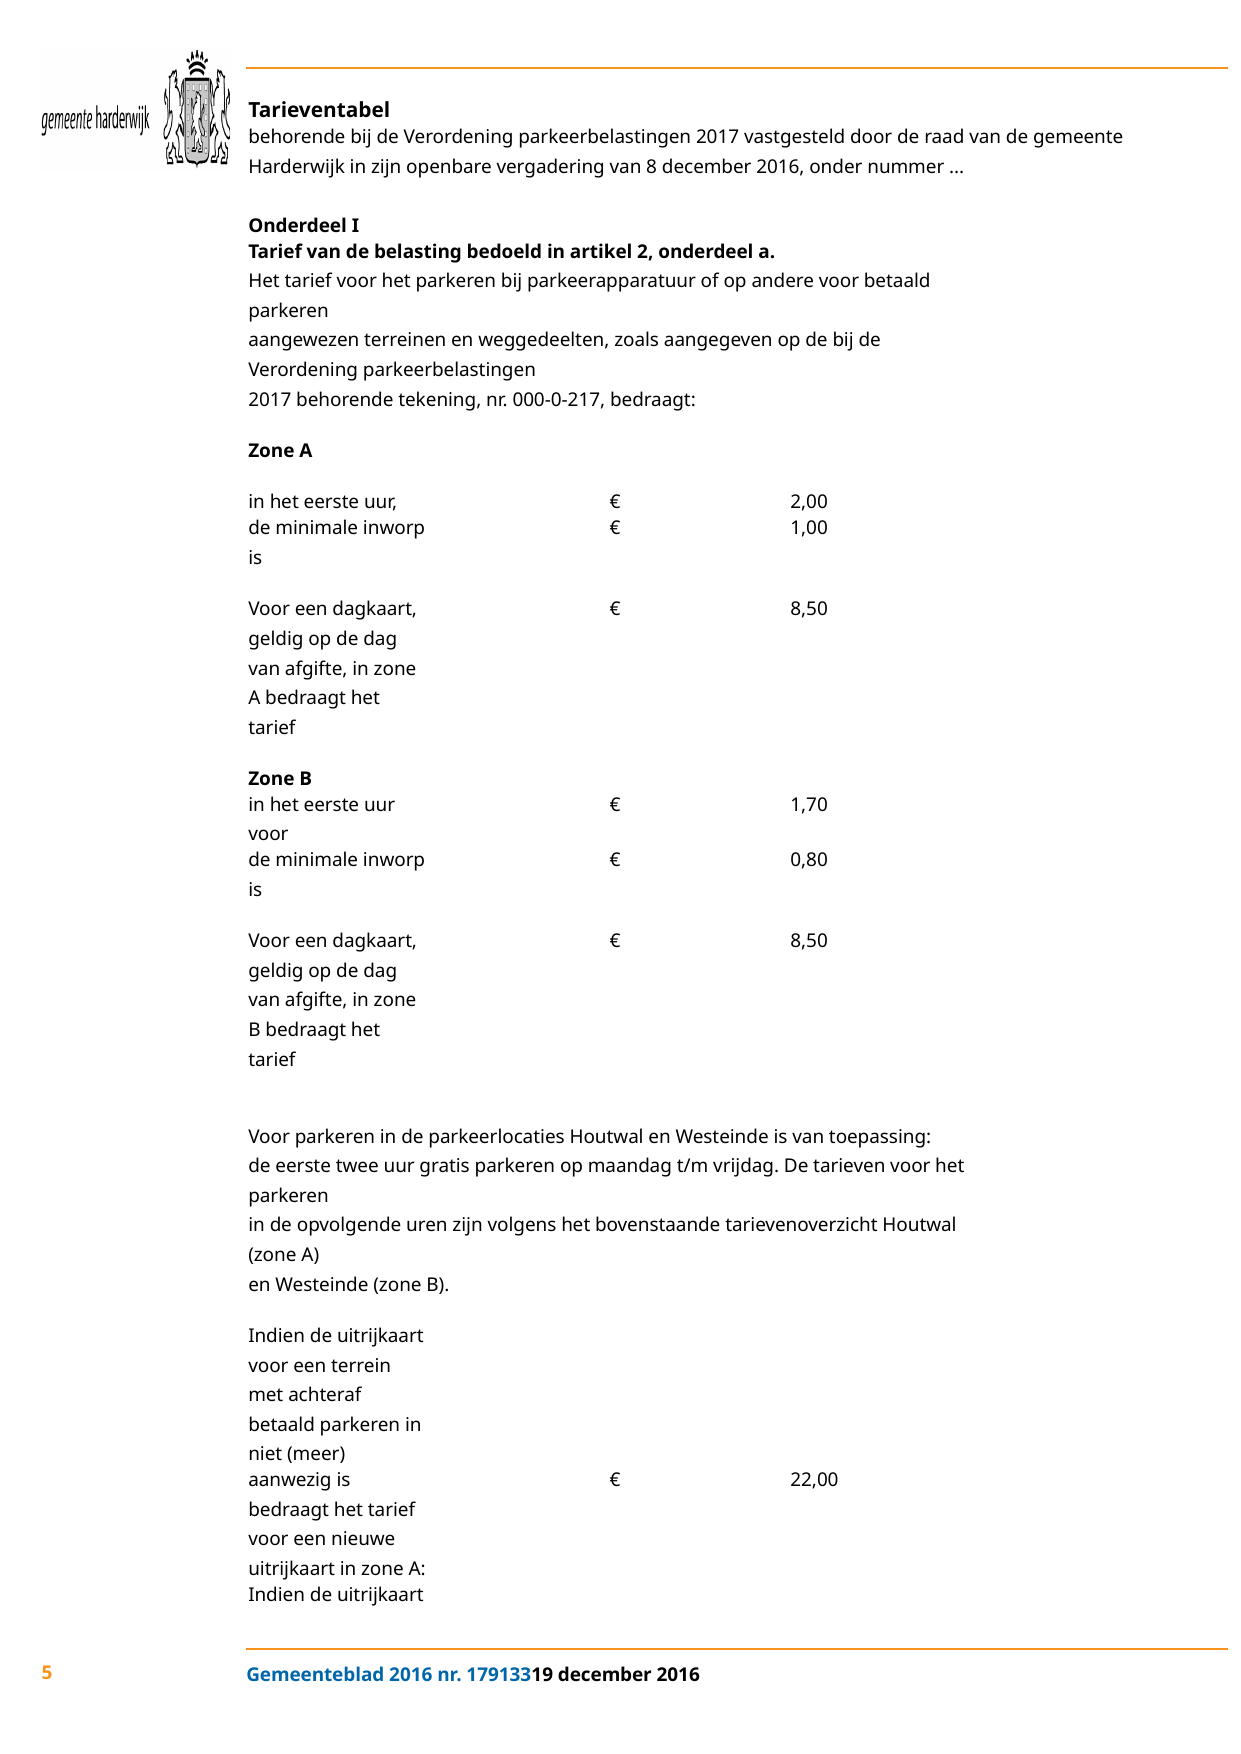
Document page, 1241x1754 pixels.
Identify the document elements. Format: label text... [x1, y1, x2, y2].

table_cell [790, 765, 971, 791]
table_cell € [609, 596, 790, 739]
table_cell 1,00 [790, 515, 971, 570]
table_cell € [609, 791, 790, 846]
table_cell [790, 1071, 971, 1097]
picture [41, 47, 231, 172]
table_cell 1,70 [790, 791, 971, 846]
table_cell aanwezig is bedraagt het tarief voor een nieuwe uitrijkaart in zone A: [248, 1466, 429, 1581]
table_cell [609, 1297, 790, 1322]
table_cell [790, 1322, 971, 1466]
table_cell € [609, 489, 790, 514]
table_cell [790, 463, 971, 489]
table_cell € [609, 1466, 790, 1581]
table_cell [429, 740, 609, 765]
table_cell [429, 791, 609, 846]
table_cell [429, 437, 609, 463]
table_cell [790, 1097, 971, 1123]
table_header Onderdeel I [248, 212, 429, 238]
table_cell [429, 515, 609, 570]
table_cell [429, 570, 609, 596]
table_cell [609, 765, 790, 791]
table_cell [790, 1581, 971, 1607]
table_cell [609, 740, 790, 765]
table_cell [609, 1071, 790, 1097]
table_cell Zone A [248, 437, 429, 463]
table_cell [790, 902, 971, 927]
table_cell [429, 902, 609, 927]
table_cell [248, 1097, 429, 1123]
table_cell 8,50 [790, 596, 971, 739]
table_cell 0,80 [790, 846, 971, 902]
table_cell [609, 412, 790, 437]
table_header [429, 212, 609, 238]
table_cell [429, 1071, 609, 1097]
table_cell [790, 570, 971, 596]
table_cell [248, 463, 429, 489]
table_cell € [609, 515, 790, 570]
table_cell [790, 1297, 971, 1322]
table_cell [790, 437, 971, 463]
table_cell [248, 740, 429, 765]
table_cell in het eerste uur, [248, 489, 429, 514]
table_cell [609, 463, 790, 489]
table_cell [429, 412, 609, 437]
table_cell Voor parkeren in de parkeerlocaties Houtwal en Westeinde is van toepassing: de eerste twee uur gratis parkeren op maandag t/m vrijdag. De tarieven voor het parkeren in de opvolgende uren zijn volgens het bovenstaande tarievenoverzicht Houtwal (zone A) en Westeinde (zone B). [248, 1123, 971, 1297]
table_cell [429, 765, 609, 791]
table_cell de minimale inworp is [248, 515, 429, 570]
table_cell [429, 489, 609, 514]
table_cell Tarief van de belasting bedoeld in artikel 2, onderdeel a. Het tarief voor het parkeren bij parkeerapparatuur of op andere voor betaald parkeren aangewezen terreinen en weggedeelten, zoals aangegeven op de bij de Verordening parkeerbelastingen 2017 behorende tekening, nr. 000-0-217, bedraagt: [248, 238, 971, 412]
table_cell [248, 1071, 429, 1097]
table_cell [790, 412, 971, 437]
table_cell [609, 1581, 790, 1607]
table_cell [790, 740, 971, 765]
table_cell [429, 596, 609, 739]
table_cell 22,00 [790, 1466, 971, 1581]
table_cell [429, 1322, 609, 1466]
table_cell € [609, 928, 790, 1071]
table_cell Indien de uitrijkaart [248, 1581, 429, 1607]
table_cell [429, 1581, 609, 1607]
table_cell Indien de uitrijkaart voor een terrein met achteraf betaald parkeren in niet (meer) [248, 1322, 429, 1466]
table_cell Voor een dagkaart, geldig op de dag van afgifte, in zone B bedraagt het tarief [248, 928, 429, 1071]
table_cell € [609, 846, 790, 902]
table_cell [609, 902, 790, 927]
table_cell Zone B [248, 765, 429, 791]
text behorende bij de Verordening parkeerbelastingen 2017 vastgesteld door de raad van de gemeente Harderwijk in zijn openbare vergadering van 8 december 2016, onder nummer ... [248, 123, 1152, 179]
table_cell [609, 1322, 790, 1466]
table_cell [248, 412, 429, 437]
table_cell [609, 437, 790, 463]
table_header [609, 212, 790, 238]
table_cell [429, 1097, 609, 1123]
table_cell [248, 1297, 429, 1322]
table_cell [429, 1466, 609, 1581]
table_cell [429, 846, 609, 902]
text Tarieventabel [248, 95, 1152, 123]
table_cell [429, 928, 609, 1071]
table_cell 8,50 [790, 928, 971, 1071]
table_cell de minimale inworp is [248, 846, 429, 902]
table_cell [248, 902, 429, 927]
table_header [790, 212, 971, 238]
table_cell [248, 570, 429, 596]
table_cell [429, 463, 609, 489]
table_cell in het eerste uur voor [248, 791, 429, 846]
table_cell [609, 570, 790, 596]
table_cell [429, 1297, 609, 1322]
table_cell [609, 1097, 790, 1123]
table_cell 2,00 [790, 489, 971, 514]
table_cell Voor een dagkaart, geldig op de dag van afgifte, in zone A bedraagt het tarief [248, 596, 429, 739]
